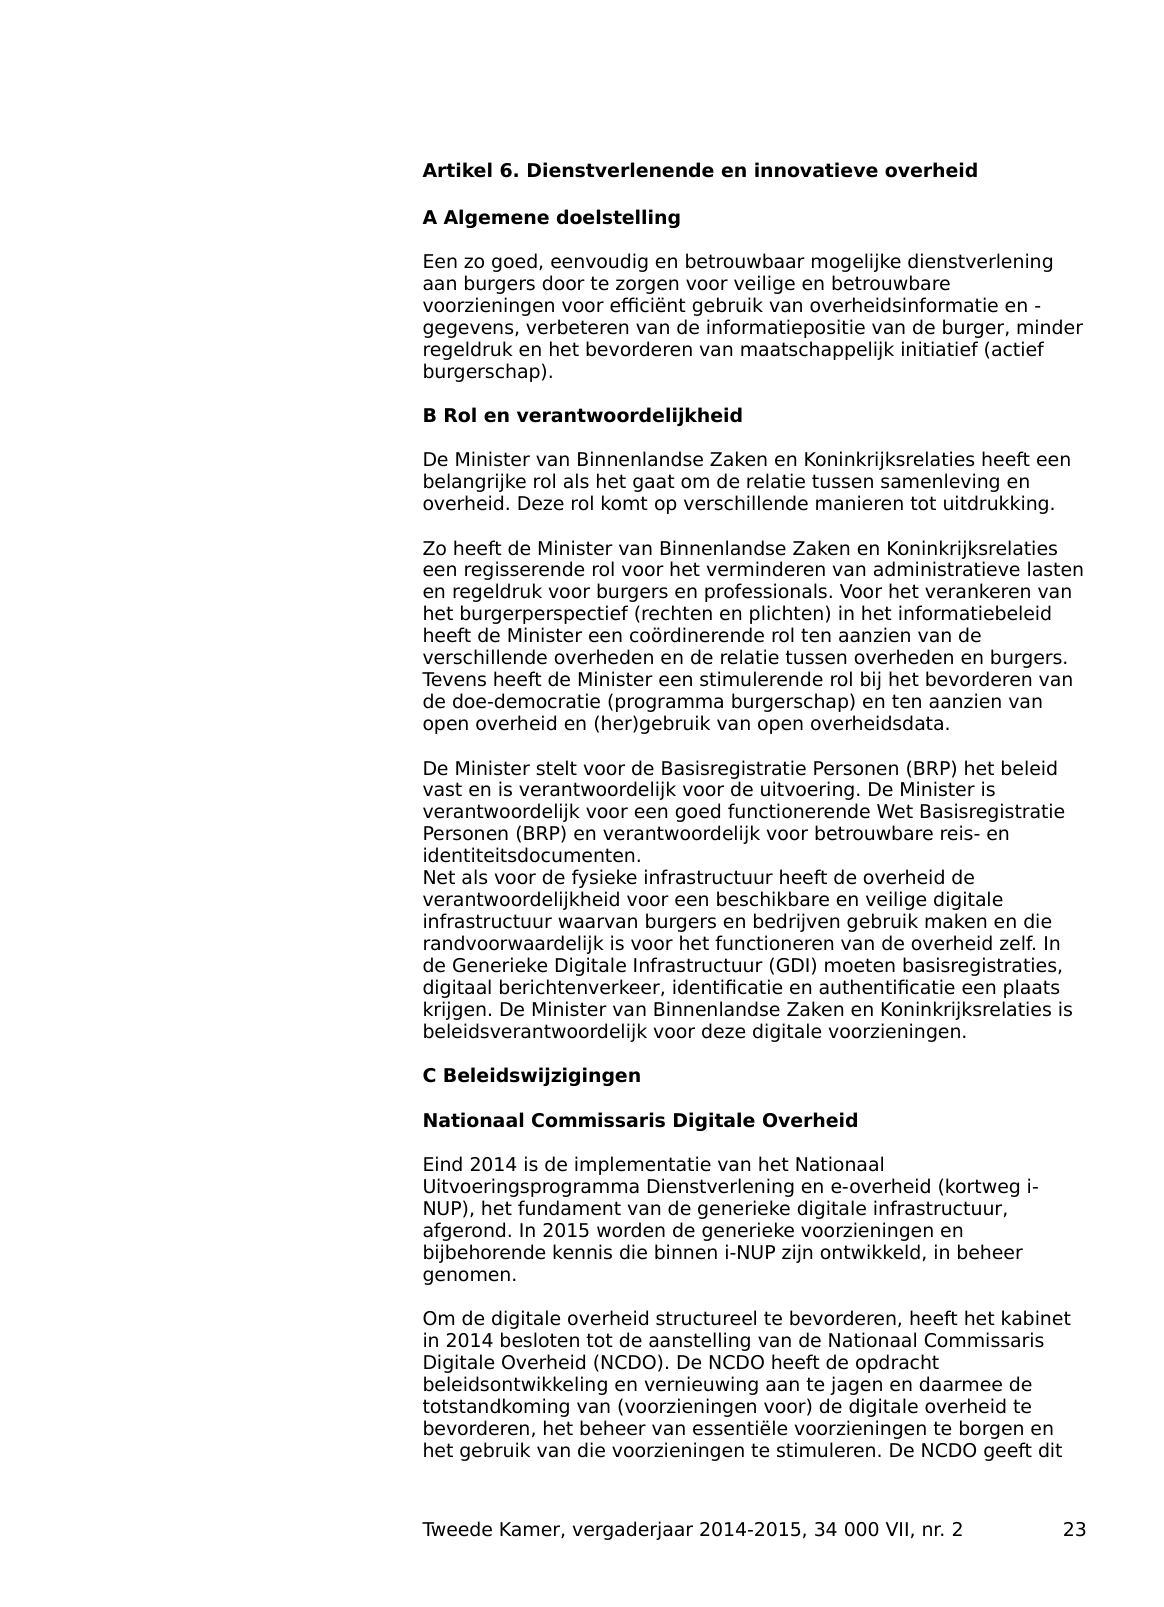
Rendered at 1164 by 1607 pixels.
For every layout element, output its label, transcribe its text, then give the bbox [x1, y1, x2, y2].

subtitle Artikel 6. Dienstverlenende en innovatieve overheid [422, 160, 1087, 182]
subtitle C Beleidswijzigingen [422, 1065, 1087, 1087]
text Eind 2014 is de implementatie van het Nationaal Uitvoeringsprogramma Dienstverlening en e-overheid (kortweg i-NUP), het fundament van de generieke digitale infrastructuur, afgerond. In 2015 worden de generieke voorzieningen en bijbehorende kennis die binnen i-NUP zijn ontwikkeld, in beheer genomen. [422, 1154, 1087, 1286]
text Net als voor de fysieke infrastructuur heeft de overheid de verantwoordelijkheid voor een beschikbare en veilige digitale infrastructuur waarvan burgers en bedrijven gebruik maken en die randvoorwaardelijk is voor het functioneren van de overheid zelf. In de Generieke Digitale Infrastructuur (GDI) moeten basisregistraties, digitaal berichtenverkeer, identificatie en authentificatie een plaats krijgen. De Minister van Binnenlandse Zaken en Koninkrijksrelaties is beleidsverantwoordelijk voor deze digitale voorzieningen. [422, 867, 1087, 1043]
subtitle B Rol en verantwoordelijkheid [422, 405, 1087, 427]
text De Minister van Binnenlandse Zaken en Koninkrijksrelaties heeft een belangrijke rol als het gaat om de relatie tussen samenleving en overheid. Deze rol komt op verschillende manieren tot uitdrukking. [422, 449, 1087, 515]
text Om de digitale overheid structureel te bevorderen, heeft het kabinet in 2014 besloten tot de aanstelling van de Nationaal Commissaris Digitale Overheid (NCDO). De NCDO heeft de opdracht beleidsontwikkeling en vernieuwing aan te jagen en daarmee de totstandkoming van (voorzieningen voor) de digitale overheid te bevorderen, het beheer van essentiële voorzieningen te borgen en het gebruik van die voorzieningen te stimuleren. De NCDO geeft dit [422, 1308, 1087, 1462]
subtitle A Algemene doelstelling [422, 207, 1087, 229]
text Een zo goed, eenvoudig en betrouwbaar mogelijke dienstverlening aan burgers door te zorgen voor veilige en betrouwbare voorzieningen voor efficiënt gebruik van overheidsinformatie en -gegevens, verbeteren van de informatiepositie van de burger, minder regeldruk en het bevorderen van maatschappelijk initiatief (actief burgerschap). [422, 251, 1087, 383]
text De Minister stelt voor de Basisregistratie Personen (BRP) het beleid vast en is verantwoordelijk voor de uitvoering. De Minister is verantwoordelijk voor een goed functionerende Wet Basisregistratie Personen (BRP) en verantwoordelijk voor betrouwbare reis- en identiteitsdocumenten. [422, 757, 1087, 867]
text Zo heeft de Minister van Binnenlandse Zaken en Koninkrijksrelaties een regisserende rol voor het verminderen van administratieve lasten en regeldruk voor burgers en professionals. Voor het verankeren van het burgerperspectief (rechten en plichten) in het informatiebeleid heeft de Minister een coördinerende rol ten aanzien van de verschillende overheden en de relatie tussen overheden en burgers. Tevens heeft de Minister een stimulerende rol bij het bevorderen van de doe-democratie (programma burgerschap) en ten aanzien van open overheid en (her)gebruik van open overheidsdata. [422, 537, 1087, 735]
subtitle Nationaal Commissaris Digitale Overheid [422, 1109, 1087, 1131]
